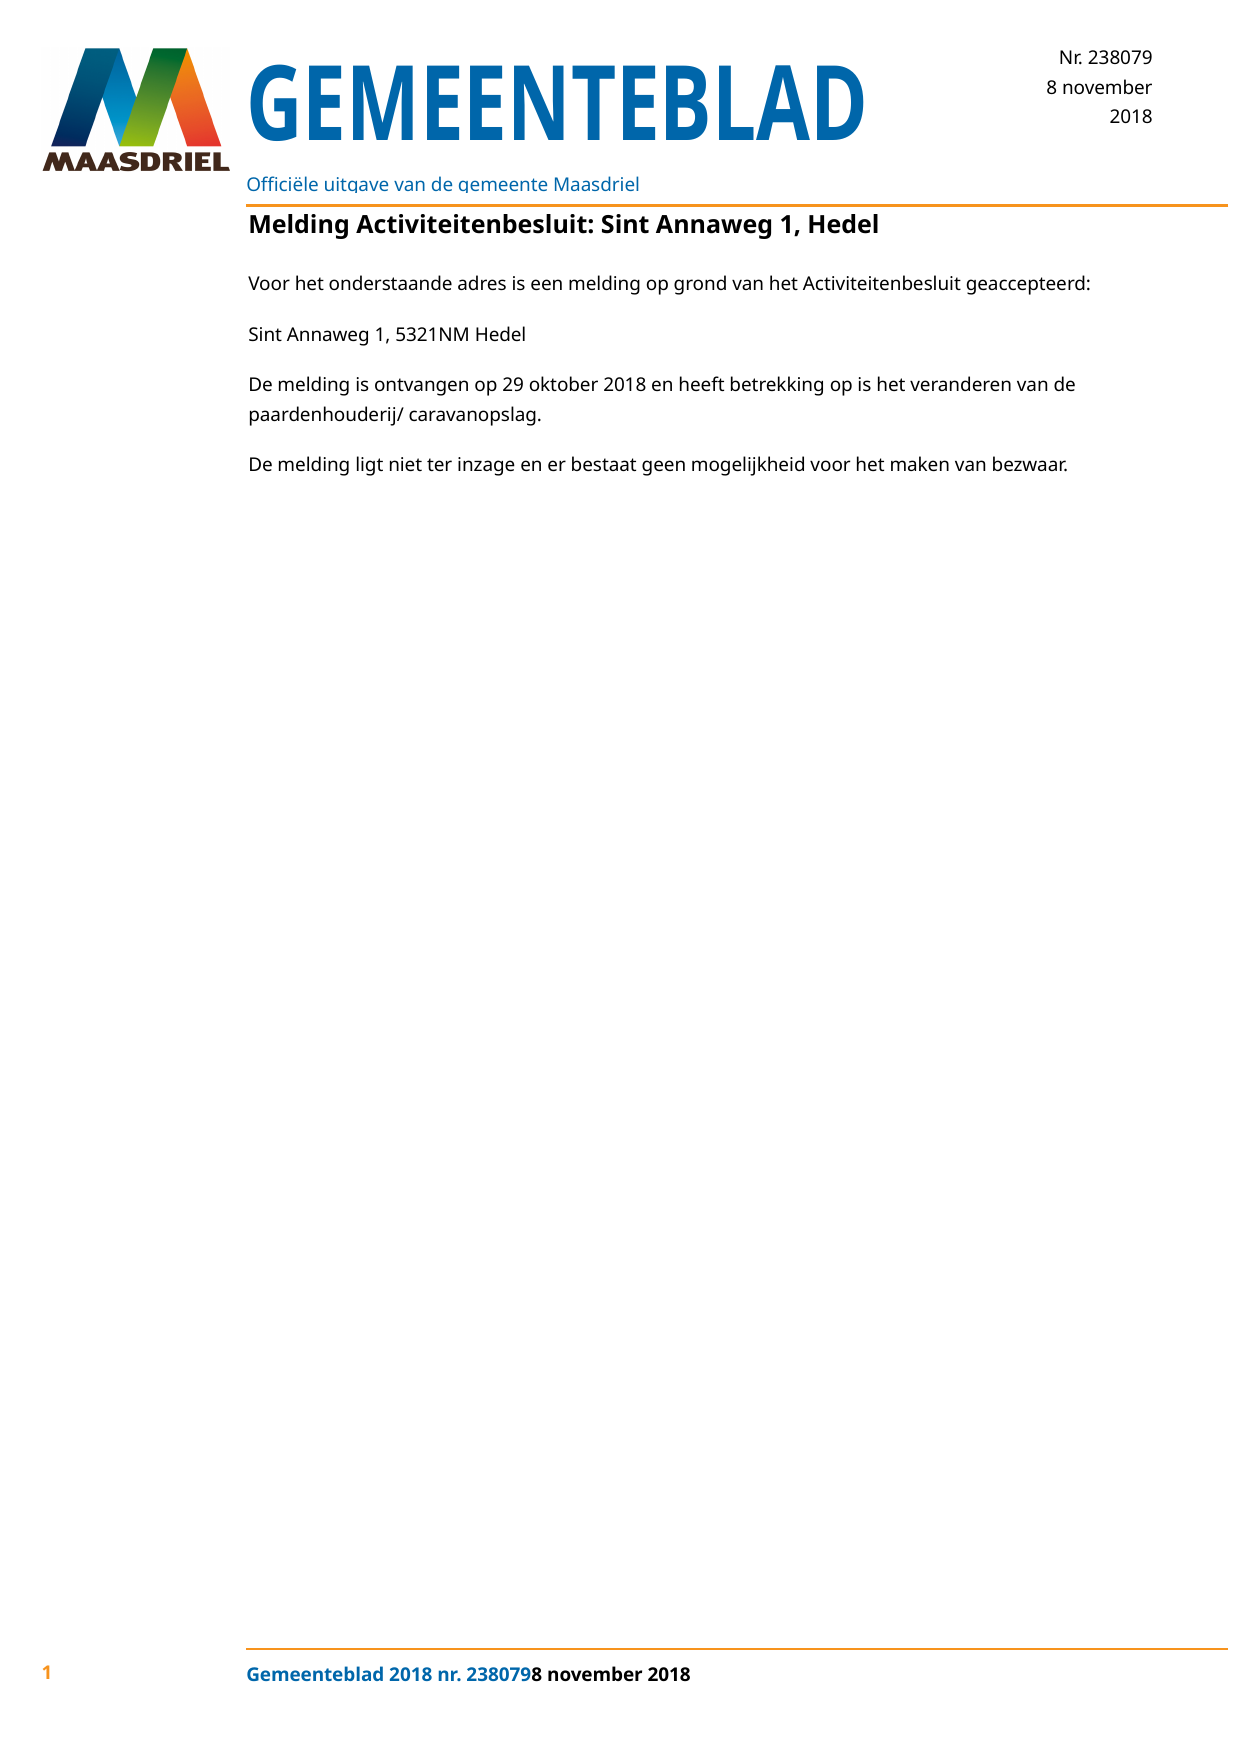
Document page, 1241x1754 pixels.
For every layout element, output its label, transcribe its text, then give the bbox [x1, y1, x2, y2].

text Voor het onderstaande adres is een melding op grond van het Activiteitenbesluit geaccepteerd: [248, 270, 1152, 296]
text De melding ligt niet ter inzage en er bestaat geen mogelijkheid voor het maken van bezwaar. [248, 451, 1152, 477]
text Sint Annaweg 1, 5321NM Hedel [248, 321, 1152, 346]
picture [41, 47, 231, 172]
text De melding is ontvangen op 29 oktober 2018 en heeft betrekking op is het veranderen van de paardenhouderij/ caravanopslag. [248, 371, 1152, 426]
text Melding Activiteitenbesluit: Sint Annaweg 1, Hedel [248, 207, 1152, 241]
